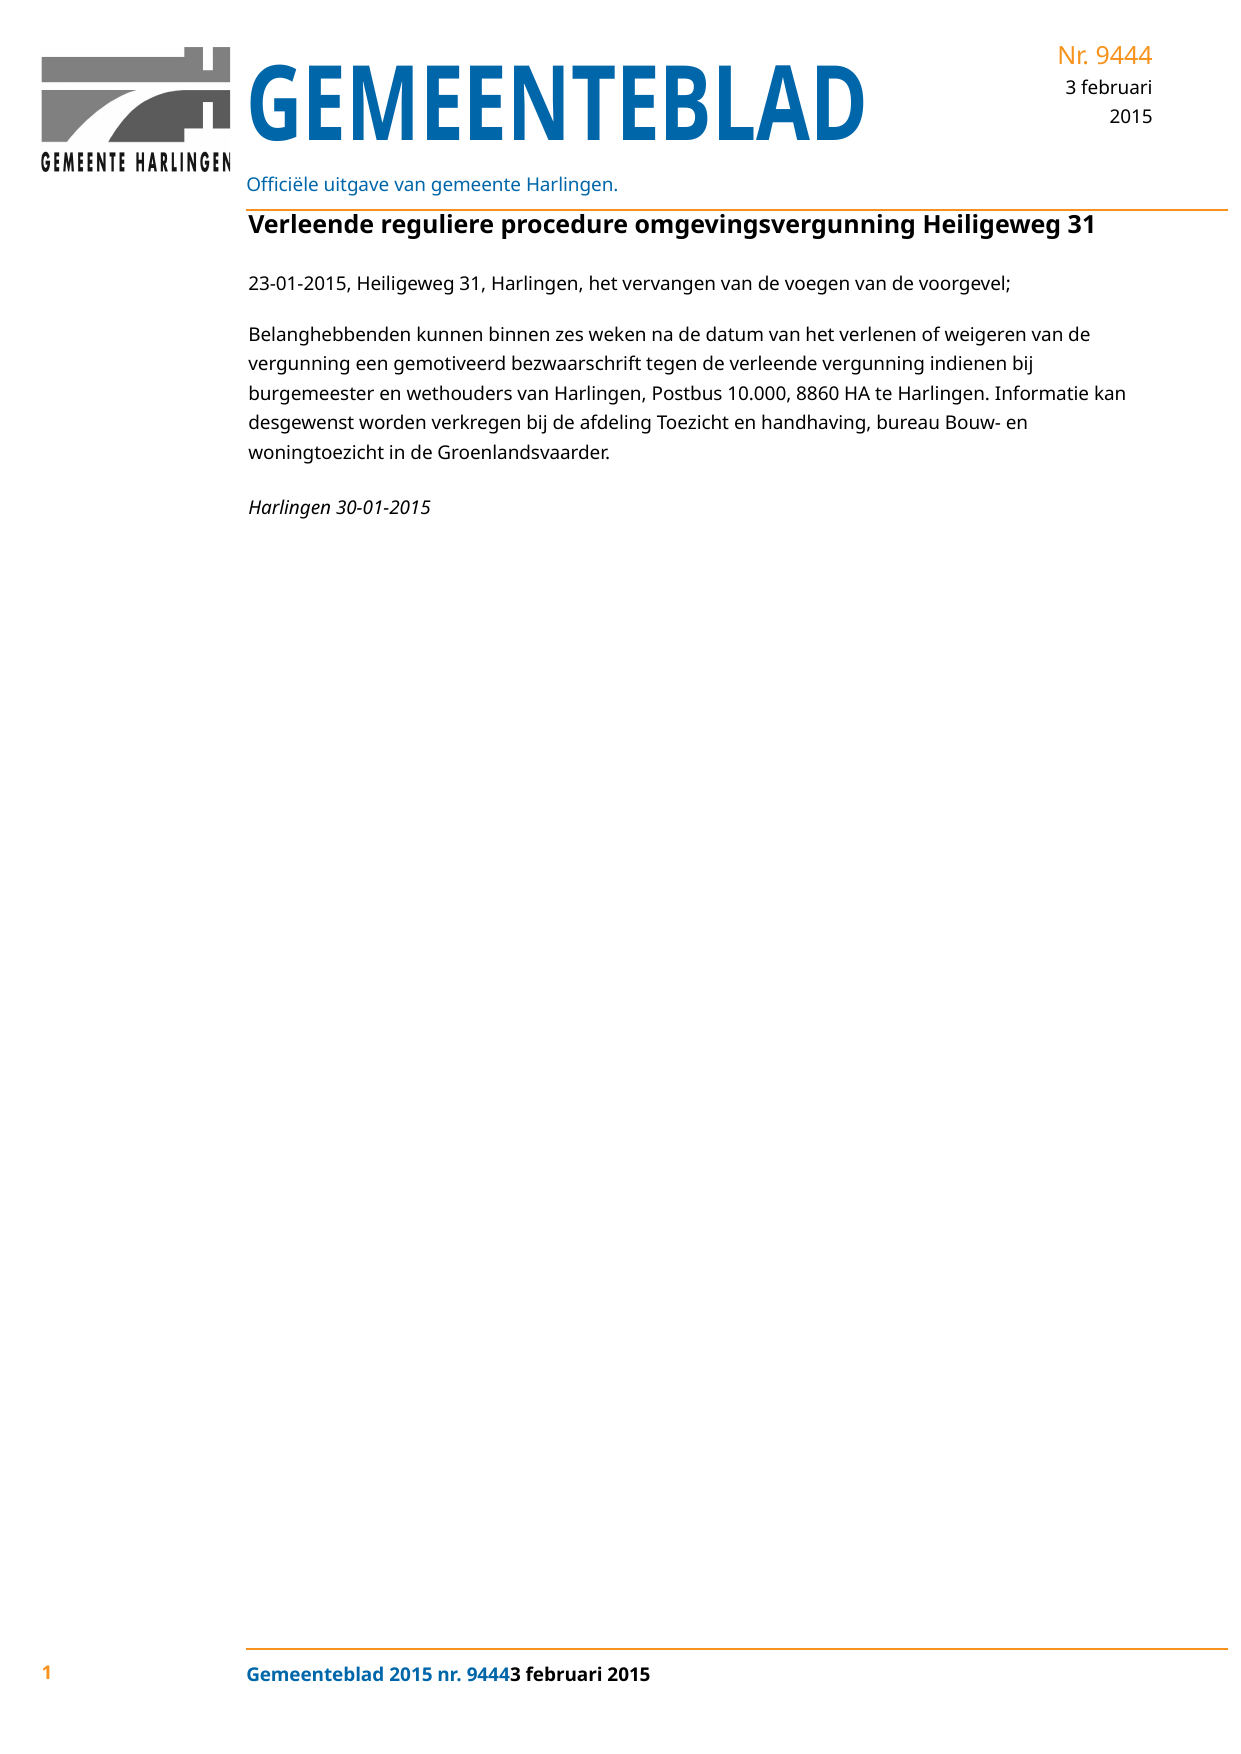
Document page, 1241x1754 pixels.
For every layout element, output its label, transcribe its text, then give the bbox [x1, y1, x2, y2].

text Belanghebbenden kunnen binnen zes weken na de datum van het verlenen of weigeren van de vergunning een gemotiveerd bezwaarschrift tegen de verleende vergunning indienen bij burgemeester en wethouders van Harlingen, Postbus 10.000, 8860 HA te Harlingen. Informatie kan desgewenst worden verkregen bij de afdeling Toezicht en handhaving, bureau Bouw- en woningtoezicht in de Groenlandsvaarder. [248, 321, 1152, 465]
text Verleende reguliere procedure omgevingsvergunning Heiligeweg 31 [248, 211, 1152, 241]
text Harlingen 30-01-2015 [248, 494, 1152, 520]
text 23-01-2015, Heiligeweg 31, Harlingen, het vervangen van de voegen van de voorgevel; [248, 270, 1152, 296]
picture [41, 47, 231, 172]
